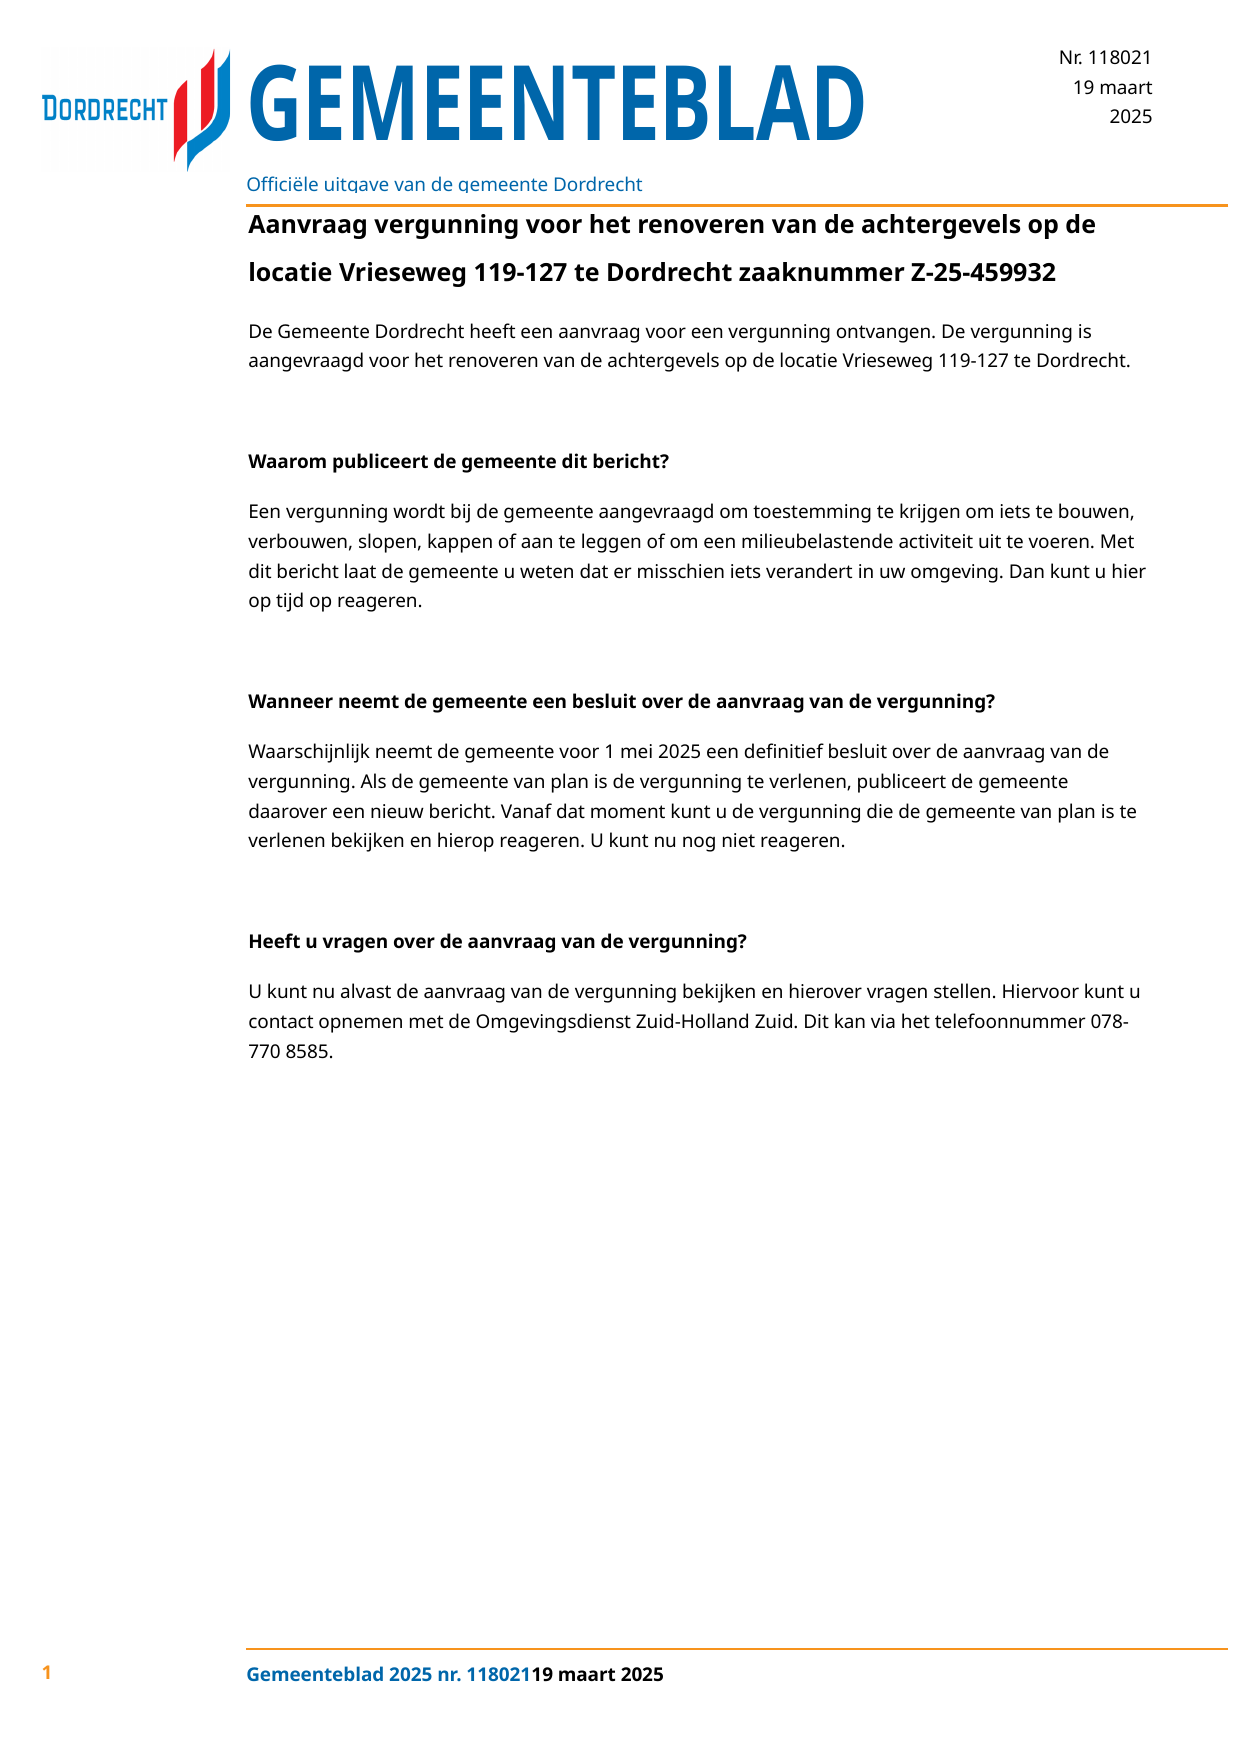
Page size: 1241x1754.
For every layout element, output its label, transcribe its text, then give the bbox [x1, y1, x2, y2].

text U kunt nu alvast de aanvraag van de vergunning bekijken en hierover vragen stellen. Hiervoor kunt u contact opnemen met de Omgevingsdienst Zuid-Holland Zuid. Dit kan via het telefoonnummer 078-770 8585. [248, 979, 1152, 1064]
text Waarschijnlijk neemt de gemeente voor 1 mei 2025 een definitief besluit over de aanvraag van de vergunning. Als de gemeente van plan is de vergunning te verlenen, publiceert de gemeente daarover een nieuw bericht. Vanaf dat moment kunt u de vergunning die de gemeente van plan is te verlenen bekijken en hierop reageren. U kunt nu nog niet reageren. [248, 739, 1152, 853]
text Waarom publiceert de gemeente dit bericht? [248, 448, 1152, 474]
text Aanvraag vergunning voor het renoveren van de achtergevels op de locatie Vrieseweg 119-127 te Dordrecht zaaknummer Z-25-459932 [248, 207, 1152, 288]
text Een vergunning wordt bij de gemeente aangevraagd om toestemming te krijgen om iets te bouwen, verbouwen, slopen, kappen of aan te leggen of om een milieubelastende activiteit uit te voeren. Met dit bericht laat de gemeente u weten dat er misschien iets verandert in uw omgeving. Dan kunt u hier op tijd op reageren. [248, 499, 1152, 613]
text Heeft u vragen over de aanvraag van de vergunning? [248, 928, 1152, 954]
picture [41, 47, 231, 172]
text Wanneer neemt de gemeente een besluit over de aanvraag van de vergunning? [248, 688, 1152, 714]
text De Gemeente Dordrecht heeft een aanvraag voor een vergunning ontvangen. De vergunning is aangevraagd voor het renoveren van de achtergevels op de locatie Vrieseweg 119-127 te Dordrecht. [248, 318, 1152, 373]
